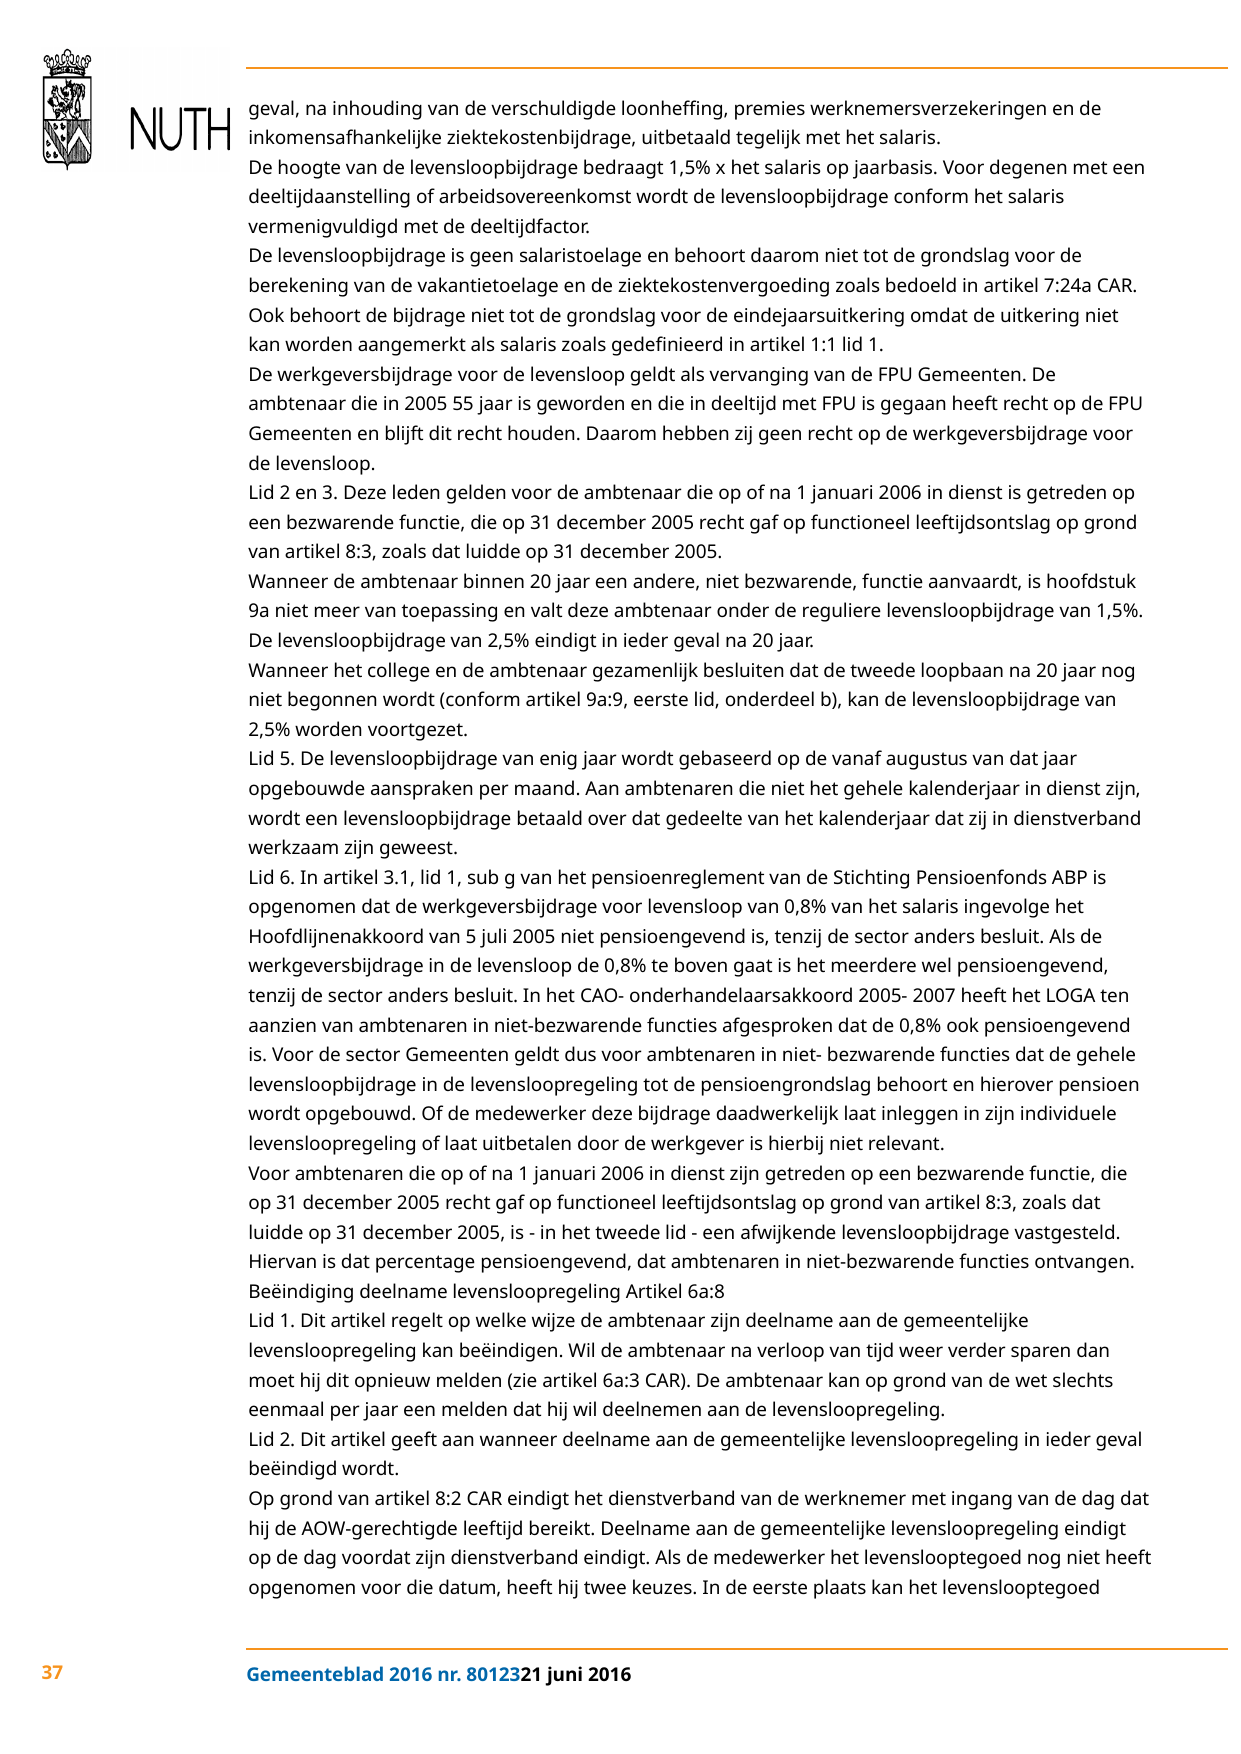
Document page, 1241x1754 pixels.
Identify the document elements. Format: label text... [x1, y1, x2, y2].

text Lid 6. In artikel 3.1, lid 1, sub g van het pensioenreglement van de Stichting Pensioenfonds ABP is opgenomen dat de werkgeversbijdrage voor levensloop van 0,8% van het salaris ingevolge het Hoofdlijnenakkoord van 5 juli 2005 niet pensioengevend is, tenzij de sector anders besluit. Als de werkgeversbijdrage in de levensloop de 0,8% te boven gaat is het meerdere wel pensioengevend, tenzij de sector anders besluit. In het CAO- onderhandelaarsakkoord 2005- 2007 heeft het LOGA ten aanzien van ambtenaren in niet-bezwarende functies afgesproken dat de 0,8% ook pensioengevend is. Voor de sector Gemeenten geldt dus voor ambtenaren in niet- bezwarende functies dat de gehele levensloopbijdrage in de levensloopregeling tot de pensioengrondslag behoort en hierover pensioen wordt opgebouwd. Of de medewerker deze bijdrage daadwerkelijk laat inleggen in zijn individuele levensloopregeling of laat uitbetalen door de werkgever is hierbij niet relevant. [248, 864, 1152, 1156]
text De levensloopbijdrage is geen salaristoelage en behoort daarom niet tot de grondslag voor de berekening van de vakantietoelage en de ziektekostenvergoeding zoals bedoeld in artikel 7:24a CAR. Ook behoort de bijdrage niet tot de grondslag voor de eindejaarsuitkering omdat de uitkering niet kan worden aangemerkt als salaris zoals gedefinieerd in artikel 1:1 lid 1. [248, 243, 1152, 357]
text Wanneer de ambtenaar binnen 20 jaar een andere, niet bezwarende, functie aanvaardt, is hoofdstuk 9a niet meer van toepassing en valt deze ambtenaar onder de reguliere levensloopbijdrage van 1,5%. [248, 568, 1152, 623]
text Lid 2. Dit artikel geeft aan wanneer deelname aan de gemeentelijke levensloopregeling in ieder geval beëindigd wordt. [248, 1426, 1152, 1481]
text De levensloopbijdrage van 2,5% eindigt in ieder geval na 20 jaar. [248, 627, 1152, 653]
picture [41, 47, 231, 172]
text De werkgeversbijdrage voor de levensloop geldt als vervanging van de FPU Gemeenten. De ambtenaar die in 2005 55 jaar is geworden en die in deeltijd met FPU is gegaan heeft recht op de FPU Gemeenten en blijft dit recht houden. Daarom hebben zij geen recht op de werkgeversbijdrage voor de levensloop. [248, 361, 1152, 476]
text Beëindiging deelname levensloopregeling Artikel 6a:8 [248, 1278, 1152, 1304]
text Op grond van artikel 8:2 CAR eindigt het dienstverband van de werknemer met ingang van de dag dat hij de AOW-gerechtigde leeftijd bereikt. Deelname aan de gemeentelijke levensloopregeling eindigt op de dag voordat zijn dienstverband eindigt. Als de medewerker het levenslooptegoed nog niet heeft opgenomen voor die datum, heeft hij twee keuzes. In de eerste plaats kan het levenslooptegoed [248, 1485, 1152, 1600]
text Lid 2 en 3. Deze leden gelden voor de ambtenaar die op of na 1 januari 2006 in dienst is getreden op een bezwarende functie, die op 31 december 2005 recht gaf op functioneel leeftijdsontslag op grond van artikel 8:3, zoals dat luidde op 31 december 2005. [248, 479, 1152, 564]
text Lid 1. Dit artikel regelt op welke wijze de ambtenaar zijn deelname aan de gemeentelijke levensloopregeling kan beëindigen. Wil de ambtenaar na verloop van tijd weer verder sparen dan moet hij dit opnieuw melden (zie artikel 6a:3 CAR). De ambtenaar kan op grond van de wet slechts eenmaal per jaar een melden dat hij wil deelnemen aan de levensloopregeling. [248, 1308, 1152, 1422]
text De hoogte van de levensloopbijdrage bedraagt 1,5% x het salaris op jaarbasis. Voor degenen met een deeltijdaanstelling of arbeidsovereenkomst wordt de levensloopbijdrage conform het salaris vermenigvuldigd met de deeltijdfactor. [248, 154, 1152, 239]
text geval, na inhouding van de verschuldigde loonheffing, premies werknemersverzekeringen en de inkomensafhankelijke ziektekostenbijdrage, uitbetaald tegelijk met het salaris. [248, 95, 1152, 150]
text Wanneer het college en de ambtenaar gezamenlijk besluiten dat de tweede loopbaan na 20 jaar nog niet begonnen wordt (conform artikel 9a:9, eerste lid, onderdeel b), kan de levensloopbijdrage van 2,5% worden voortgezet. [248, 657, 1152, 742]
text Voor ambtenaren die op of na 1 januari 2006 in dienst zijn getreden op een bezwarende functie, die op 31 december 2005 recht gaf op functioneel leeftijdsontslag op grond van artikel 8:3, zoals dat luidde op 31 december 2005, is - in het tweede lid - een afwijkende levensloopbijdrage vastgesteld. Hiervan is dat percentage pensioengevend, dat ambtenaren in niet-bezwarende functies ontvangen. [248, 1160, 1152, 1274]
text Lid 5. De levensloopbijdrage van enig jaar wordt gebaseerd op de vanaf augustus van dat jaar opgebouwde aanspraken per maand. Aan ambtenaren die niet het gehele kalenderjaar in dienst zijn, wordt een levensloopbijdrage betaald over dat gedeelte van het kalenderjaar dat zij in dienstverband werkzaam zijn geweest. [248, 746, 1152, 860]
